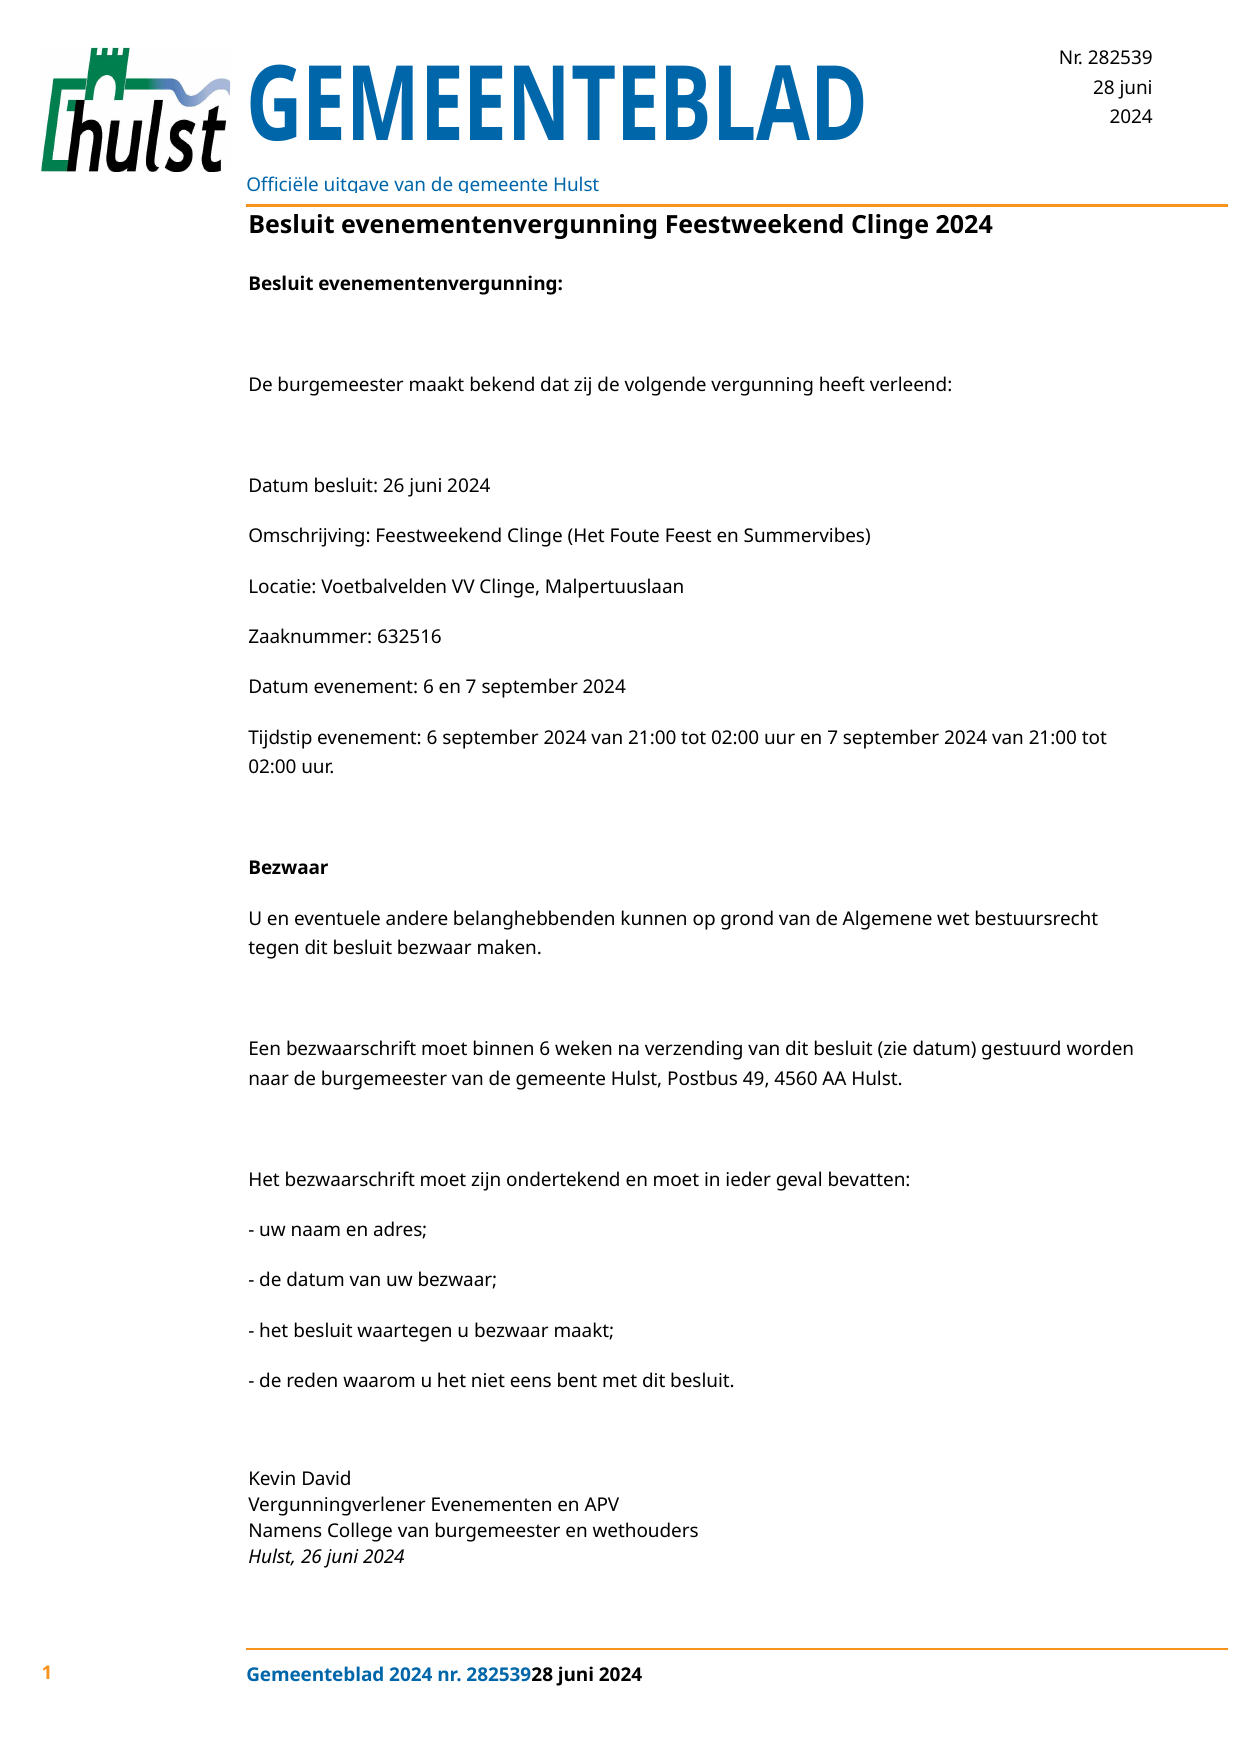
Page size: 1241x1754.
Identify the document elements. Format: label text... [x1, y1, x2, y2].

text - de reden waarom u het niet eens bent met dit besluit. [248, 1367, 1152, 1393]
text - uw naam en adres; [248, 1216, 1152, 1242]
text Vergunningverlener Evenementen en APV [248, 1491, 1152, 1517]
text Tijdstip evenement: 6 september 2024 van 21:00 tot 02:00 uur en 7 september 2024 van 21:00 tot 02:00 uur. [248, 724, 1152, 779]
text Besluit evenementenvergunning: [248, 270, 1152, 296]
text Datum evenement: 6 en 7 september 2024 [248, 674, 1152, 699]
text - de datum van uw bezwaar; [248, 1267, 1152, 1292]
text Bezwaar [248, 854, 1152, 880]
text Het bezwaarschrift moet zijn ondertekend en moet in ieder geval bevatten: [248, 1166, 1152, 1191]
text Omschrijving: Feestweekend Clinge (Het Foute Feest en Summervibes) [248, 522, 1152, 548]
text Besluit evenementenvergunning Feestweekend Clinge 2024 [248, 207, 1152, 241]
text Namens College van burgemeester en wethouders [248, 1517, 1152, 1543]
text Kevin David [248, 1466, 1152, 1491]
text De burgemeester maakt bekend dat zij de volgende vergunning heeft verleend: [248, 371, 1152, 397]
picture [41, 47, 231, 172]
text Datum besluit: 26 juni 2024 [248, 472, 1152, 498]
text - het besluit waartegen u bezwaar maakt; [248, 1317, 1152, 1343]
text Een bezwaarschrift moet binnen 6 weken na verzending van dit besluit (zie datum) gestuurd worden naar de burgemeester van de gemeente Hulst, Postbus 49, 4560 AA Hulst. [248, 1035, 1152, 1091]
text Hulst, 26 juni 2024 [248, 1543, 1152, 1568]
text Locatie: Voetbalvelden VV Clinge, Malpertuuslaan [248, 573, 1152, 598]
text U en eventuele andere belanghebbenden kunnen op grond van de Algemene wet bestuursrecht tegen dit besluit bezwaar maken. [248, 905, 1152, 960]
text Zaaknummer: 632516 [248, 623, 1152, 649]
